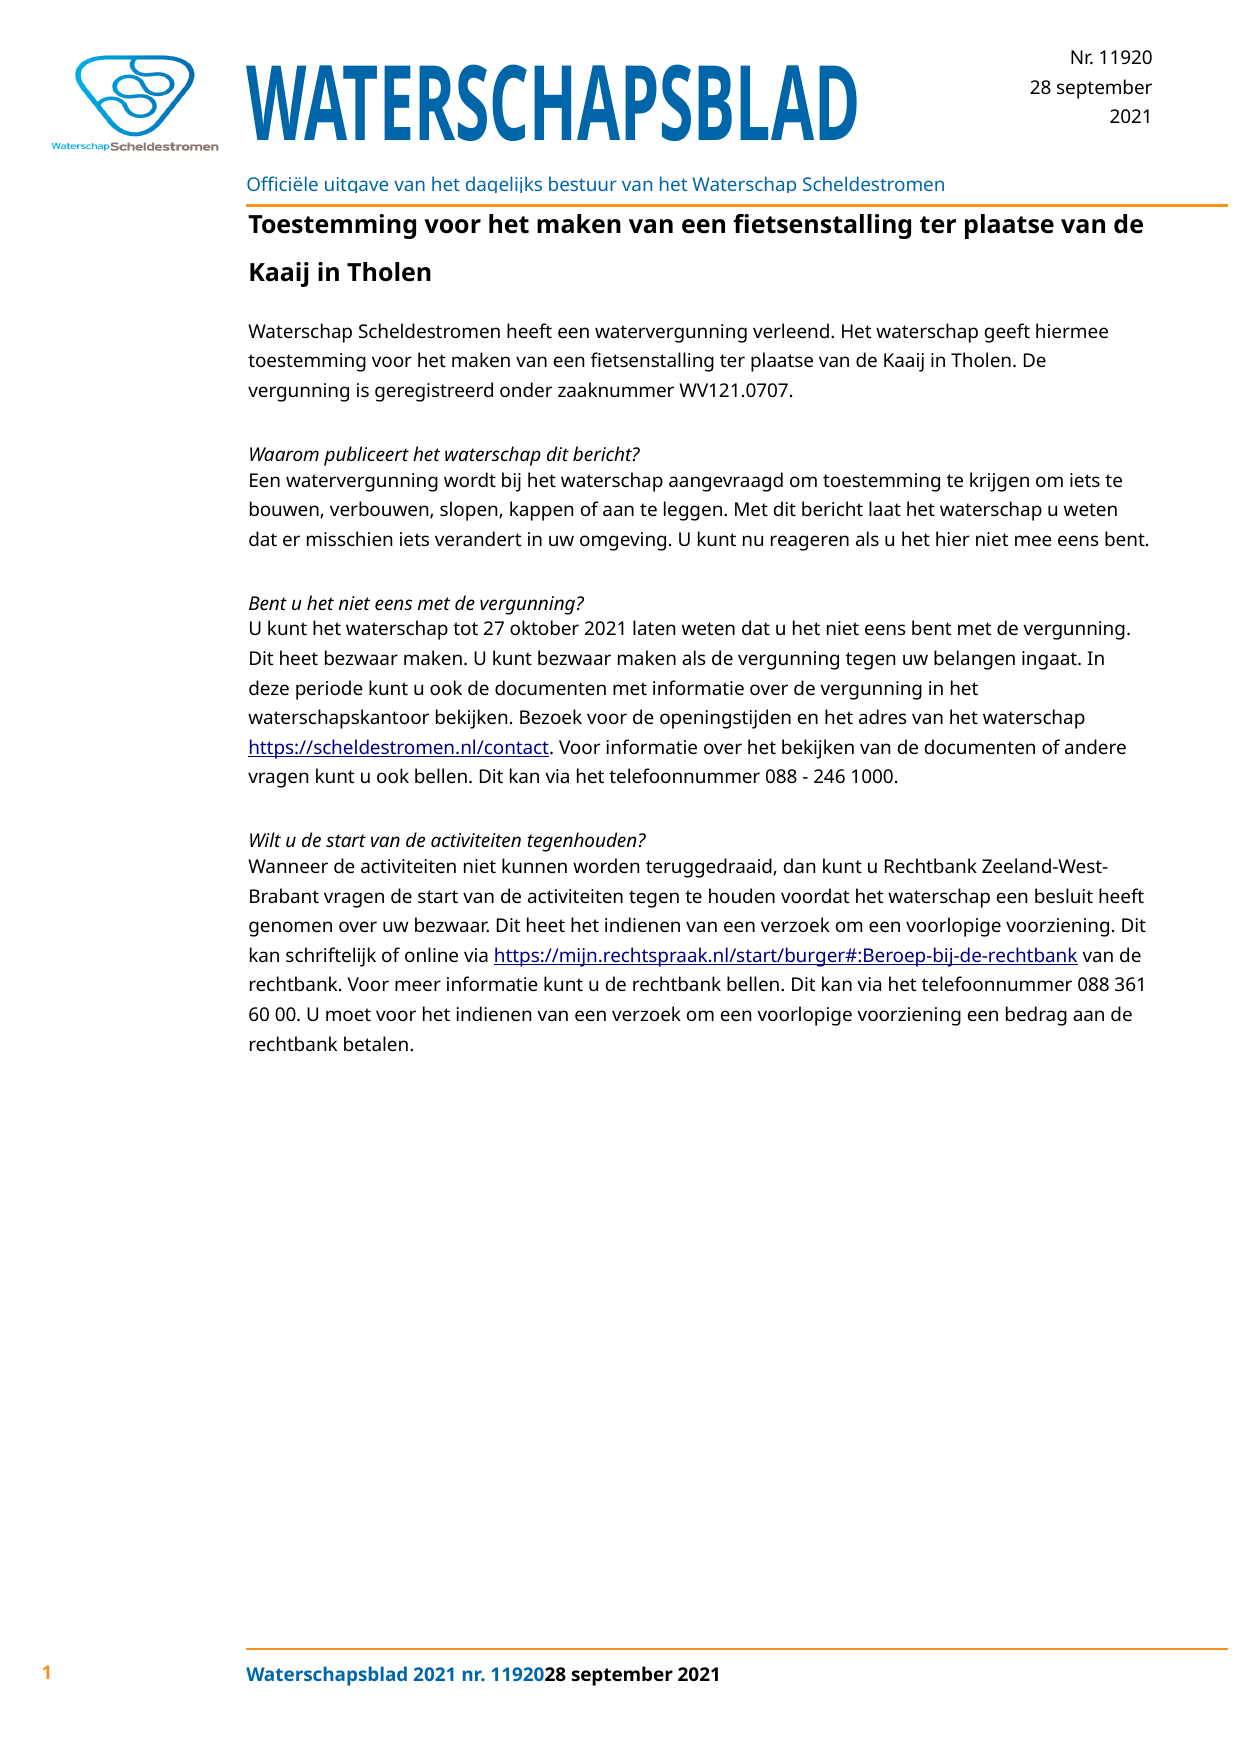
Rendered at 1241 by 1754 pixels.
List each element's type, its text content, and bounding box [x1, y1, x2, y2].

text Waterschap Scheldestromen heeft een watervergunning verleend. Het waterschap geeft hiermee toestemming voor het maken van een fietsenstalling ter plaatse van de Kaaij in Tholen. De vergunning is geregistreerd onder zaaknummer WV121.0707. [248, 318, 1152, 403]
text Bent u het niet eens met de vergunning? [248, 590, 1152, 616]
picture [41, 47, 231, 172]
text Toestemming voor het maken van een fietsenstalling ter plaatse van de Kaaij in Tholen [248, 207, 1152, 288]
text Een watervergunning wordt bij het waterschap aangevraagd om toestemming te krijgen om iets te bouwen, verbouwen, slopen, kappen of aan te leggen. Met dit bericht laat het waterschap u weten dat er misschien iets verandert in uw omgeving. U kunt nu reageren als u het hier niet mee eens bent. [248, 467, 1152, 552]
text Wanneer de activiteiten niet kunnen worden teruggedraaid, dan kunt u Rechtbank Zeeland-West-Brabant vragen de start van de activiteiten tegen te houden voordat het waterschap een besluit heeft genomen over uw bezwaar. Dit heet het indienen van een verzoek om een voorlopige voorziening. Dit kan schriftelijk of online via https://mijn.rechtspraak.nl/start/burger#:Beroep-bij-de-rechtbank van de rechtbank. Voor meer informatie kunt u de rechtbank bellen. Dit kan via het telefoonnummer 088 361 60 00. U moet voor het indienen van een verzoek om een voorlopige voorziening een bedrag aan de rechtbank betalen. [248, 853, 1152, 1056]
text Waarom publiceert het waterschap dit bericht? [248, 441, 1152, 467]
text U kunt het waterschap tot 27 oktober 2021 laten weten dat u het niet eens bent met de vergunning. Dit heet bezwaar maken. U kunt bezwaar maken als de vergunning tegen uw belangen ingaat. In deze periode kunt u ook de documenten met informatie over de vergunning in het waterschapskantoor bekijken. Bezoek voor de openingstijden en het adres van het waterschap https://scheldestromen.nl/contact. Voor informatie over het bekijken van de documenten of andere vragen kunt u ook bellen. Dit kan via het telefoonnummer 088 - 246 1000. [248, 616, 1152, 789]
text Wilt u de start van de activiteiten tegenhouden? [248, 827, 1152, 853]
